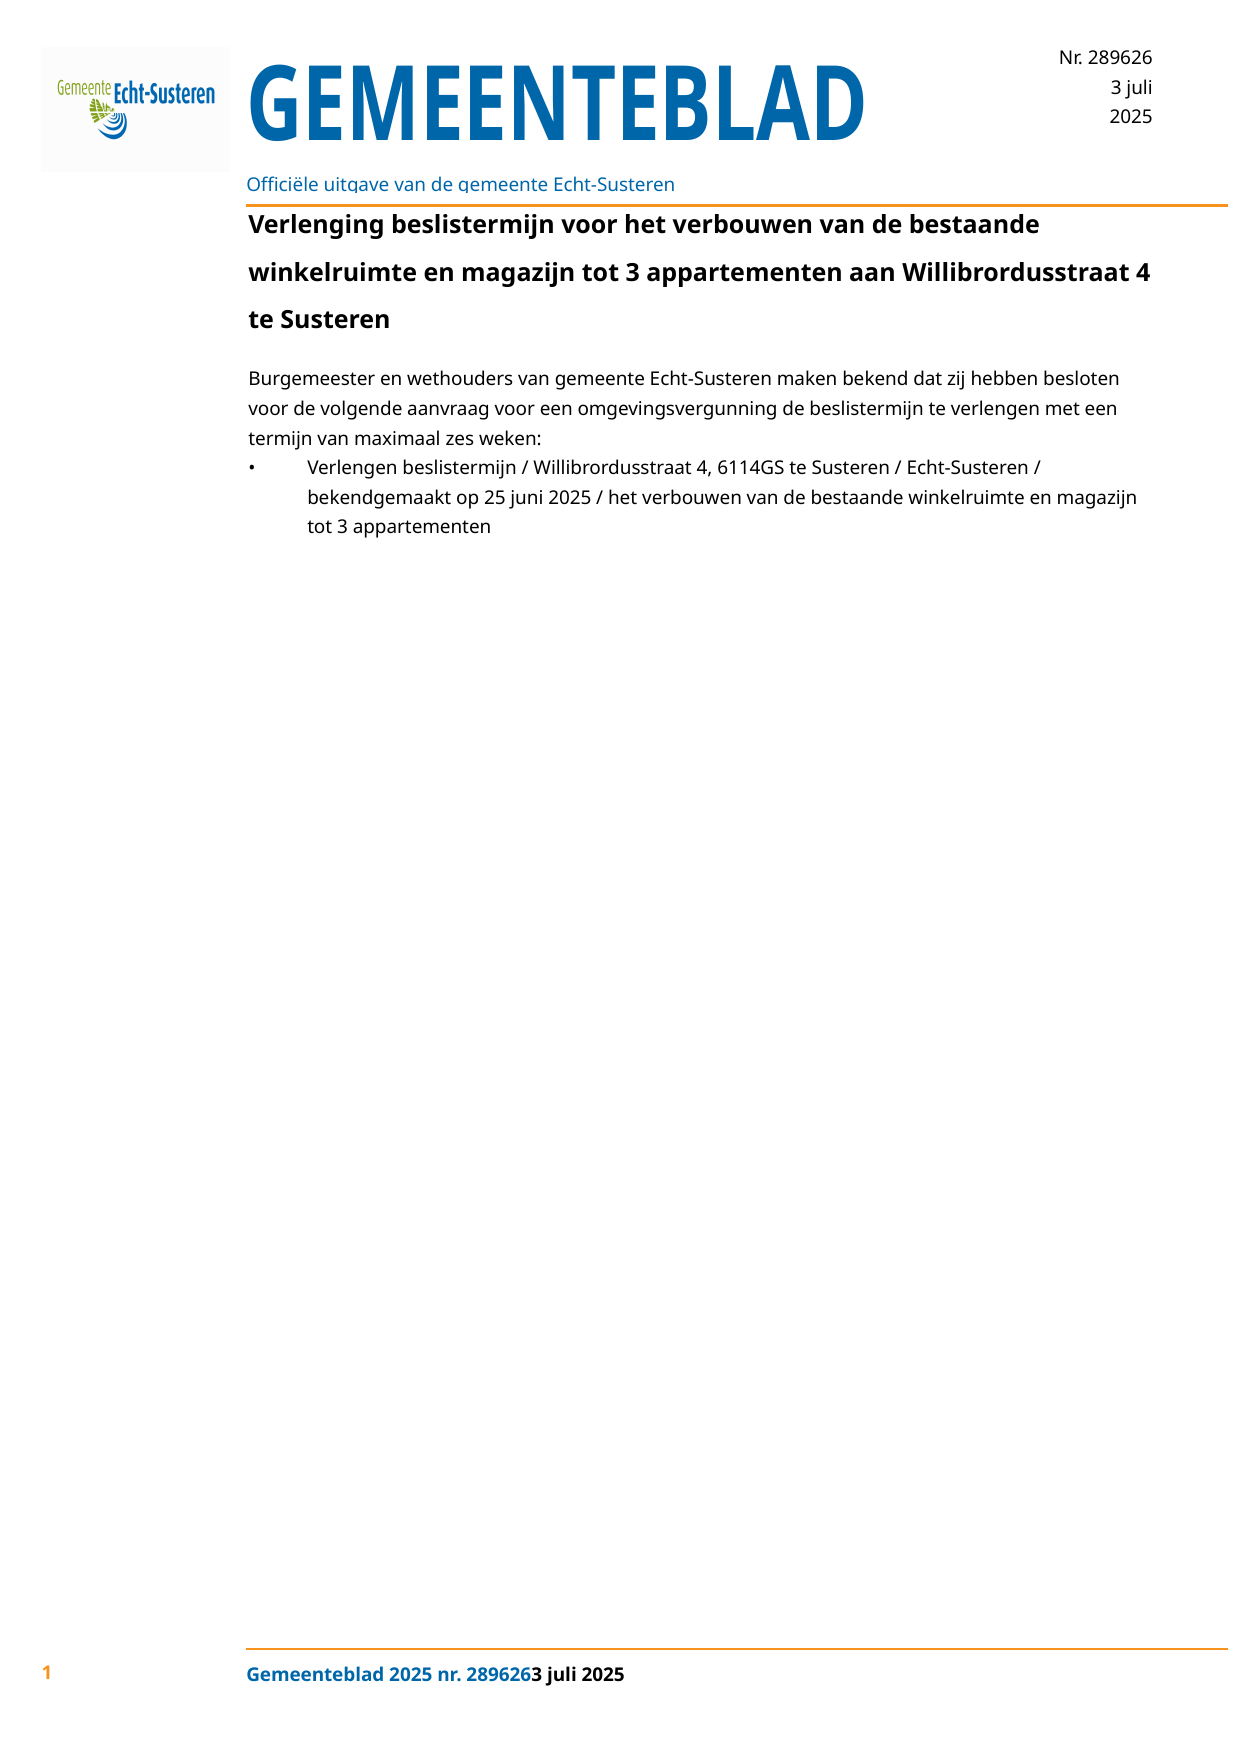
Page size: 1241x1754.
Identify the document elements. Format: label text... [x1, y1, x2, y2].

text Verlenging beslistermijn voor het verbouwen van de bestaande winkelruimte en magazijn tot 3 appartementen aan Willibrordusstraat 4 te Susteren [248, 207, 1152, 336]
list Verlengen beslistermijn / Willibrordusstraat 4, 6114GS te Susteren / Echt-Susteren / bekendgemaakt op 25 juni 2025 / het verbouwen van de bestaande winkelruimte en magazijn tot 3 appartementen [248, 454, 1152, 539]
picture [41, 47, 231, 172]
text Burgemeester en wethouders van gemeente Echt-Susteren maken bekend dat zij hebben besloten voor de volgende aanvraag voor een omgevingsvergunning de beslistermijn te verlengen met een termijn van maximaal zes weken: [248, 366, 1152, 450]
